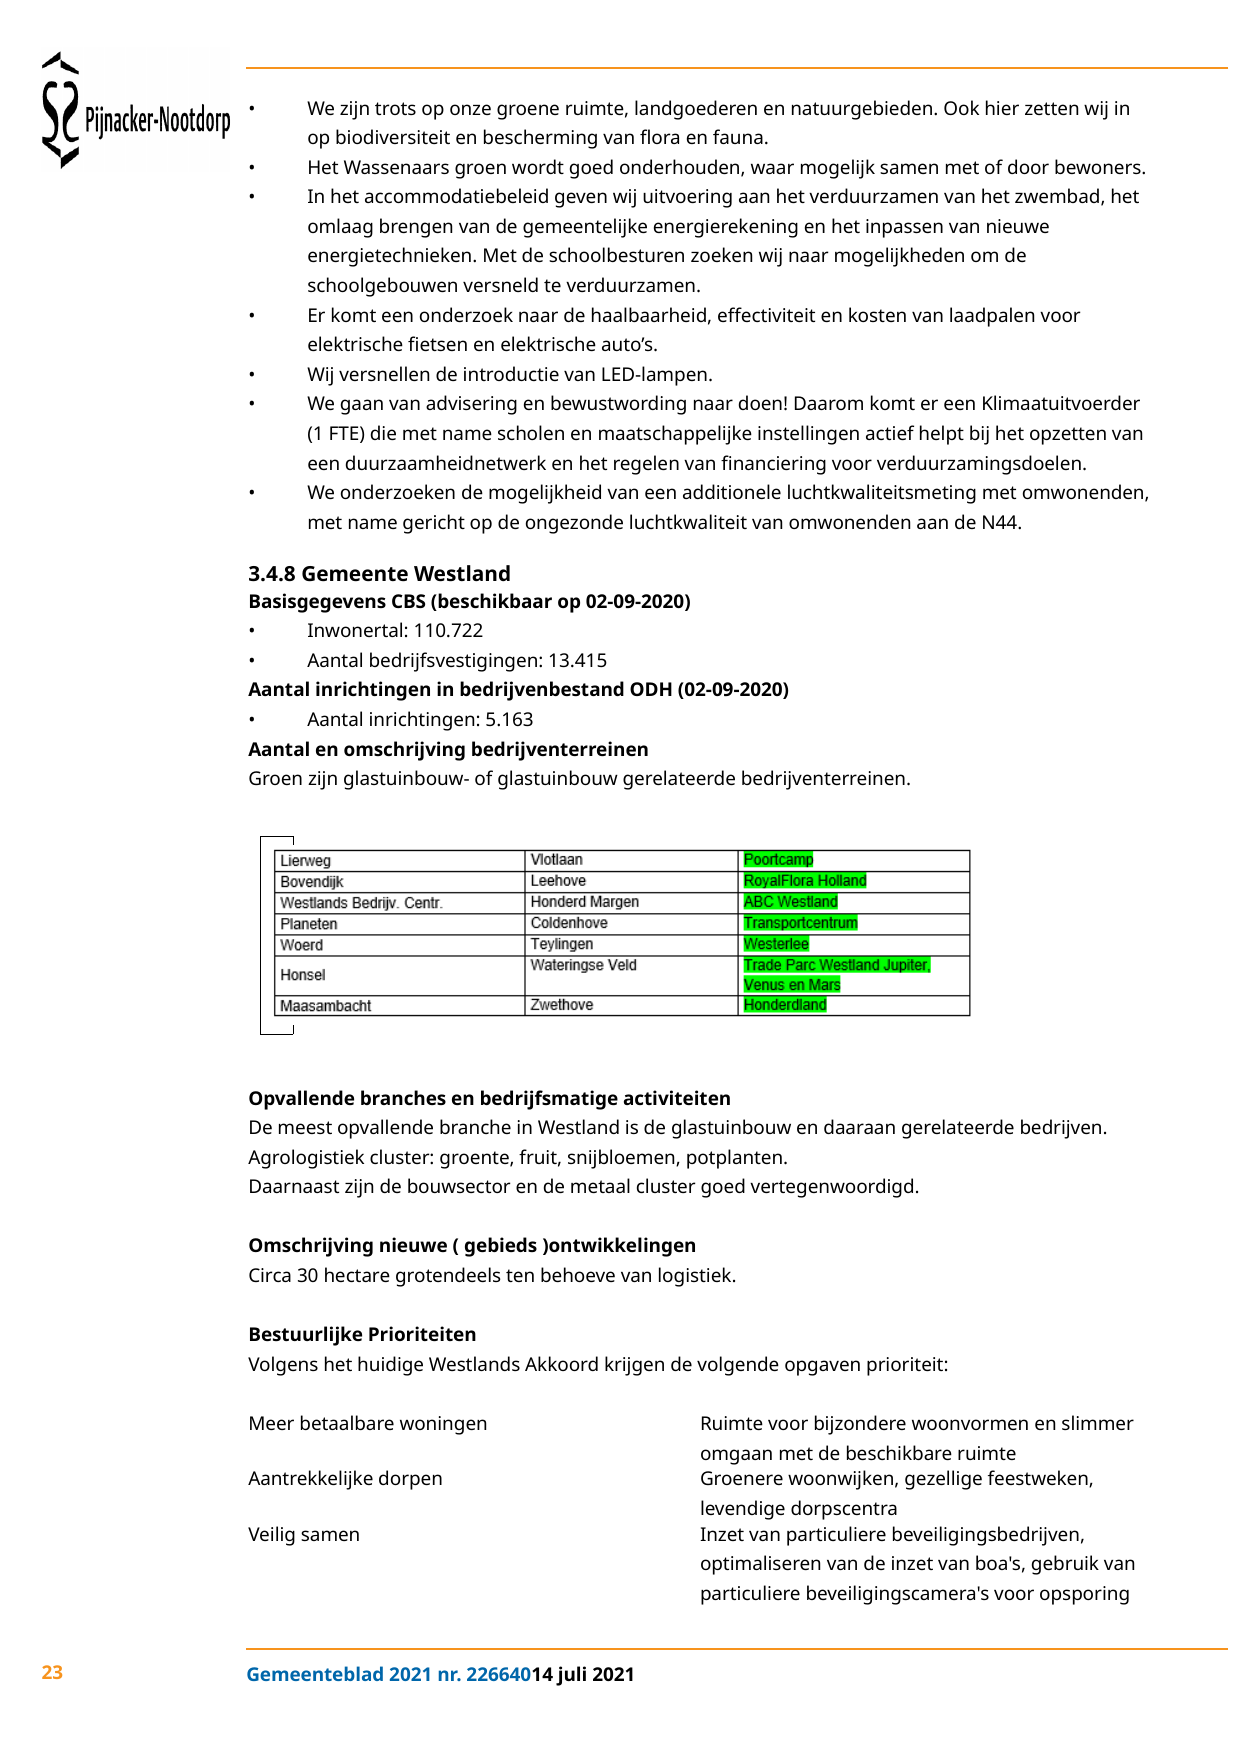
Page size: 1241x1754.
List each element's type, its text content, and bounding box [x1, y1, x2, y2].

text Omschrijving nieuwe ( gebieds )ontwikkelingen [248, 1233, 1152, 1258]
text Basisgegevens CBS (beschikbaar op 02-09-2020) [248, 588, 1152, 613]
text Groen zijn glastuinbouw- of glastuinbouw gerelateerde bedrijventerreinen. [248, 765, 1152, 791]
table_cell Inzet van particuliere beveiligingsbedrijven, optimaliseren van de inzet van boa's, gebruik van particuliere beveiligingscamera's voor opsporing [700, 1521, 1152, 1606]
text Aantal inrichtingen in bedrijvenbestand ODH (02-09-2020) [248, 677, 1152, 702]
text De meest opvallende branche in Westland is de glastuinbouw en daaraan gerelateerde bedrijven. Agrologistiek cluster: groente, fruit, snijbloemen, potplanten. [248, 1114, 1152, 1169]
table_header Ruimte voor bijzondere woonvormen en slimmer omgaan met de beschikbare ruimte [700, 1410, 1152, 1466]
list We zijn trots op onze groene ruimte, landgoederen en natuurgebieden. Ook hier zetten wij in op biodiversiteit en bescherming van flora en fauna. [248, 95, 1152, 150]
text Opvallende branches en bedrijfsmatige activiteiten [248, 1085, 1152, 1110]
table_cell Groenere woonwijken, gezellige feestweken, levendige dorpscentra [700, 1466, 1152, 1521]
text Bestuurlijke Prioriteiten [248, 1321, 1152, 1347]
picture [268, 845, 978, 1025]
text 3.4.8 Gemeente Westland [248, 559, 1152, 588]
list Aantal bedrijfsvestigingen: 13.415 [248, 647, 1152, 673]
text Aantal en omschrijving bedrijventerreinen [248, 736, 1152, 761]
list We onderzoeken de mogelijkheid van een additionele luchtkwaliteitsmeting met omwonenden, met name gericht op de ongezonde luchtkwaliteit van omwonenden aan de N44. [248, 479, 1152, 535]
list Wij versnellen de introductie van LED-lampen. [248, 361, 1152, 387]
table_cell Veilig samen [248, 1521, 700, 1606]
list Er komt een onderzoek naar de haalbaarheid, effectiviteit en kosten van laadpalen voor elektrische fietsen en elektrische auto’s. [248, 302, 1152, 357]
list Aantal inrichtingen: 5.163 [248, 706, 1152, 732]
text Volgens het huidige Westlands Akkoord krijgen de volgende opgaven prioriteit: [248, 1351, 1152, 1377]
table_header Meer betaalbare woningen [248, 1410, 700, 1466]
picture [41, 47, 231, 172]
list Het Wassenaars groen wordt goed onderhouden, waar mogelijk samen met of door bewoners. [248, 154, 1152, 180]
list Inwonertal: 110.722 [248, 617, 1152, 643]
list In het accommodatiebeleid geven wij uitvoering aan het verduurzamen van het zwembad, het omlaag brengen van de gemeentelijke energierekening en het inpassen van nieuwe energietechnieken. Met de schoolbesturen zoeken wij naar mogelijkheden om de schoolgebouwen versneld te verduurzamen. [248, 183, 1152, 298]
text Circa 30 hectare grotendeels ten behoeve van logistiek. [248, 1262, 1152, 1288]
table_cell Aantrekkelijke dorpen [248, 1466, 700, 1521]
list We gaan van advisering en bewustwording naar doen! Daarom komt er een Klimaatuitvoerder (1 FTE) die met name scholen en maatschappelijke instellingen actief helpt bij het opzetten van een duurzaamheidnetwerk en het regelen van financiering voor verduurzamingsdoelen. [248, 391, 1152, 476]
text Daarnaast zijn de bouwsector en de metaal cluster goed vertegenwoordigd. [248, 1173, 1152, 1199]
